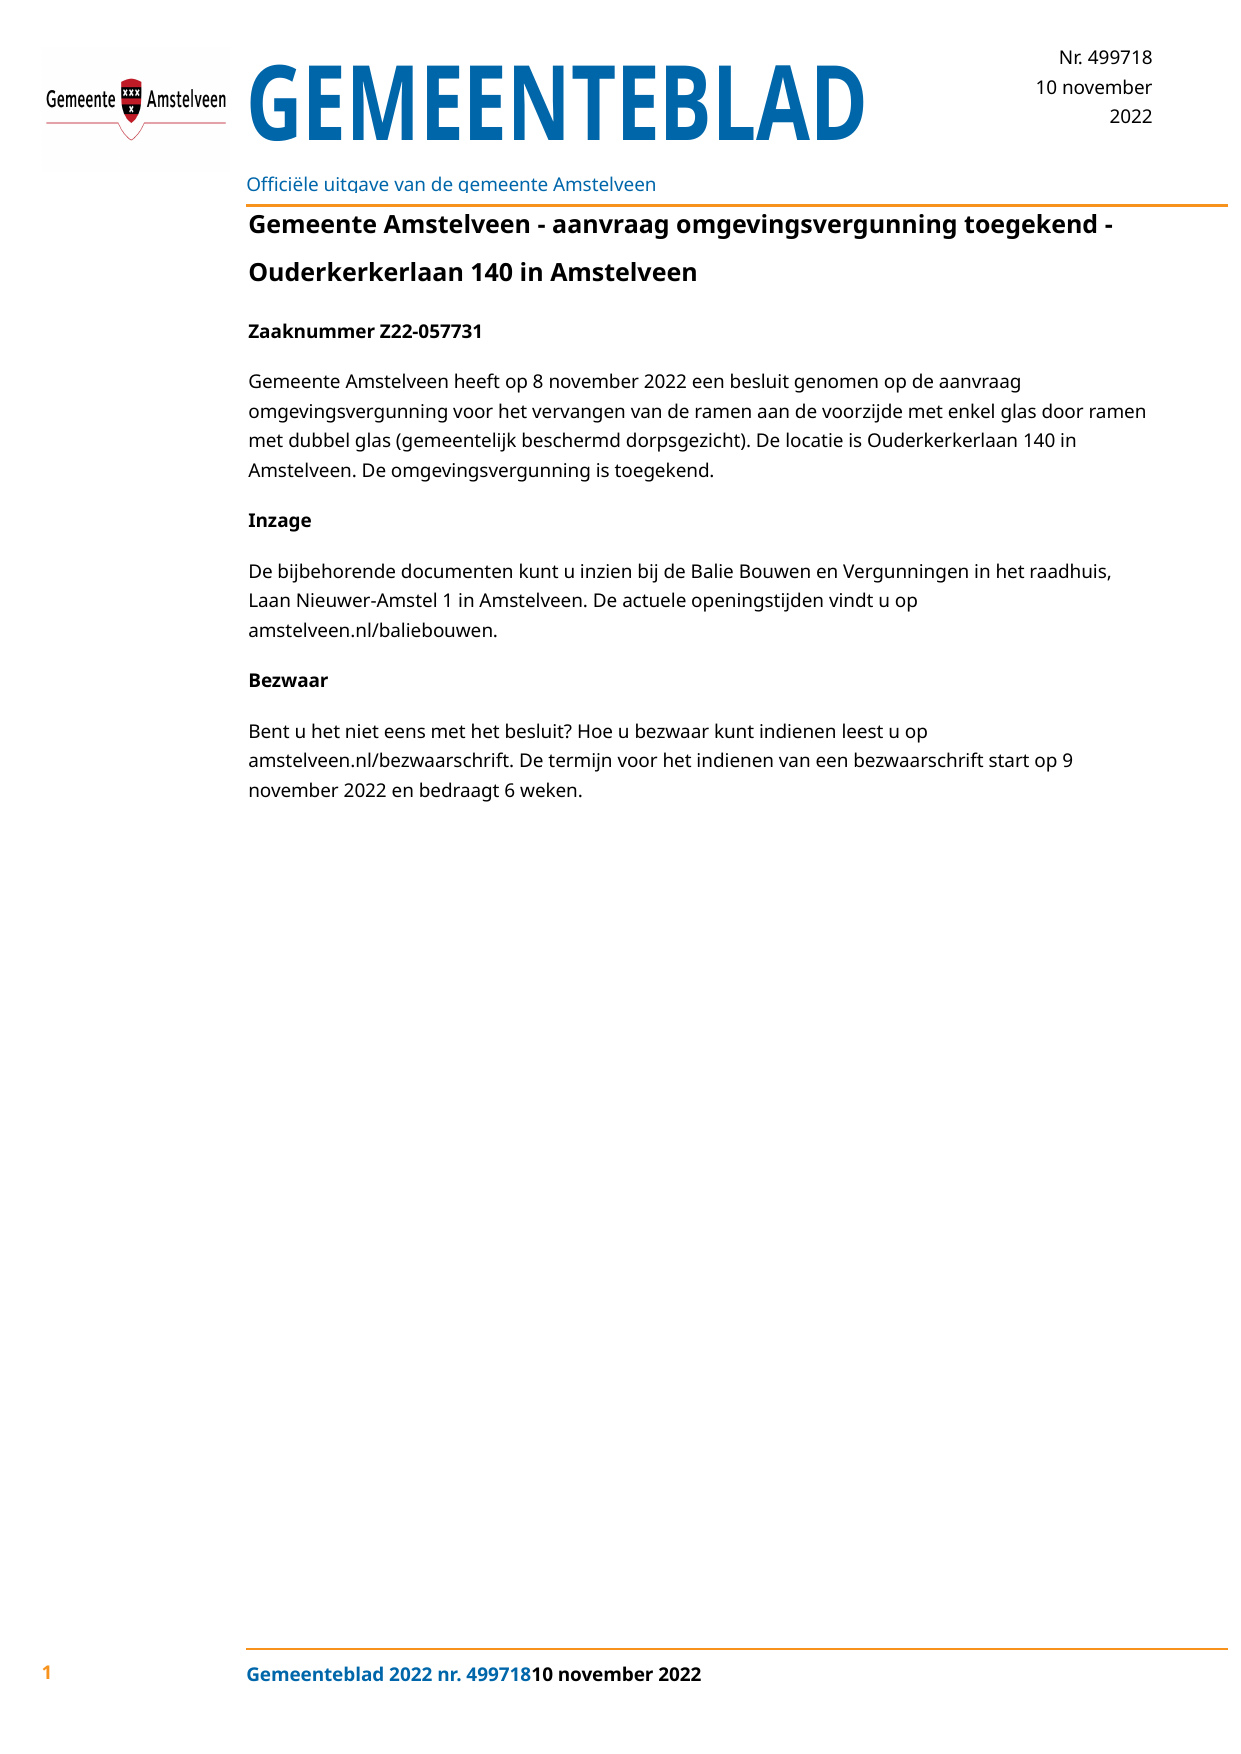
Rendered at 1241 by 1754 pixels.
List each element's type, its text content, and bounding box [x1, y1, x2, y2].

text De bijbehorende documenten kunt u inzien bij de Balie Bouwen en Vergunningen in het raadhuis, Laan Nieuwer-Amstel 1 in Amstelveen. De actuele openingstijden vindt u op amstelveen.nl/baliebouwen. [248, 558, 1152, 643]
text Gemeente Amstelveen - aanvraag omgevingsvergunning toegekend - Ouderkerkerlaan 140 in Amstelveen [248, 207, 1152, 288]
text Bent u het niet eens met het besluit? Hoe u bezwaar kunt indienen leest u op amstelveen.nl/bezwaarschrift. De termijn voor het indienen van een bezwaarschrift start op 9 november 2022 en bedraagt 6 weken. [248, 718, 1152, 803]
text Gemeente Amstelveen heeft op 8 november 2022 een besluit genomen op de aanvraag omgevingsvergunning voor het vervangen van de ramen aan de voorzijde met enkel glas door ramen met dubbel glas (gemeentelijk beschermd dorpsgezicht). De locatie is Ouderkerkerlaan 140 in Amstelveen. De omgevingsvergunning is toegekend. [248, 368, 1152, 483]
text Inzage [248, 507, 1152, 533]
text Bezwaar [248, 667, 1152, 693]
text Zaaknummer Z22-057731 [248, 318, 1152, 344]
picture [41, 47, 231, 172]
